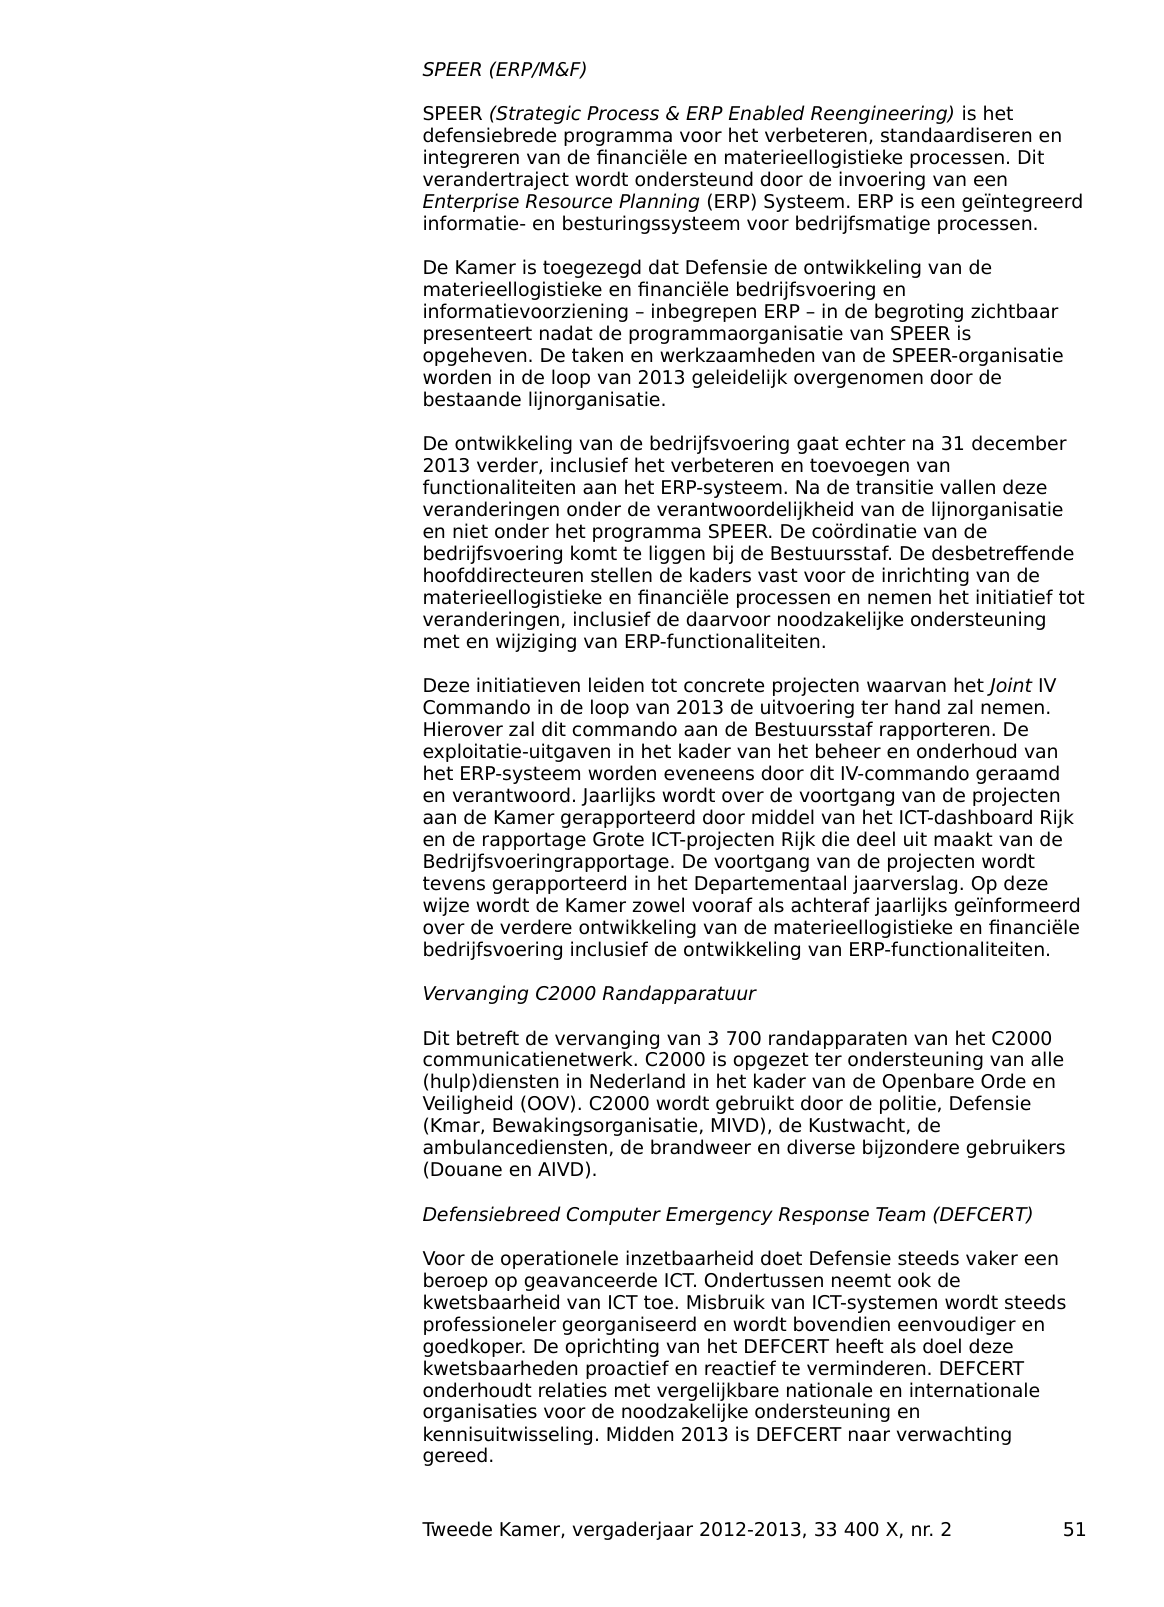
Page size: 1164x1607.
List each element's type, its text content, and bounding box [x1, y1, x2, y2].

text De ontwikkeling van de bedrijfsvoering gaat echter na 31 december 2013 verder, inclusief het verbeteren en toevoegen van functionaliteiten aan het ERP-systeem. Na de transitie vallen deze veranderingen onder de verantwoordelijkheid van de lijnorganisatie en niet onder het programma SPEER. De coördinatie van de bedrijfsvoering komt te liggen bij de Bestuursstaf. De desbetreffende hoofddirecteuren stellen de kaders vast voor de inrichting van de materieellogistieke en financiële processen en nemen het initiatief tot veranderingen, inclusief de daarvoor noodzakelijke ondersteuning met en wijziging van ERP-functionaliteiten. [422, 433, 1087, 653]
subtitle SPEER (ERP/M&F) [422, 59, 1087, 81]
text De Kamer is toegezegd dat Defensie de ontwikkeling van de materieellogistieke en financiële bedrijfsvoering en informatievoorziening – inbegrepen ERP – in de begroting zichtbaar presenteert nadat de programmaorganisatie van SPEER is opgeheven. De taken en werkzaamheden van de SPEER-organisatie worden in de loop van 2013 geleidelijk overgenomen door de bestaande lijnorganisatie. [422, 257, 1087, 411]
subtitle Defensiebreed Computer Emergency Response Team (DEFCERT) [422, 1203, 1087, 1225]
text Voor de operationele inzetbaarheid doet Defensie steeds vaker een beroep op geavanceerde ICT. Ondertussen neemt ook de kwetsbaarheid van ICT toe. Misbruik van ICT-systemen wordt steeds professioneler georganiseerd en wordt bovendien eenvoudiger en goedkoper. De oprichting van het DEFCERT heeft als doel deze kwetsbaarheden proactief en reactief te verminderen. DEFCERT onderhoudt relaties met vergelijkbare nationale en internationale organisaties voor de noodzakelijke ondersteuning en kennisuitwisseling. Midden 2013 is DEFCERT naar verwachting gereed. [422, 1248, 1087, 1467]
text Deze initiatieven leiden tot concrete projecten waarvan het Joint IV Commando in de loop van 2013 de uitvoering ter hand zal nemen. Hierover zal dit commando aan de Bestuursstaf rapporteren. De exploitatie-uitgaven in het kader van het beheer en onderhoud van het ERP-systeem worden eveneens door dit IV-commando geraamd en verantwoord. Jaarlijks wordt over de voortgang van de projecten aan de Kamer gerapporteerd door middel van het ICT-dashboard Rijk en de rapportage Grote ICT-projecten Rijk die deel uit maakt van de Bedrijfsvoeringrapportage. De voortgang van de projecten wordt tevens gerapporteerd in het Departementaal jaarverslag. Op deze wijze wordt de Kamer zowel vooraf als achteraf jaarlijks geïnformeerd over de verdere ontwikkeling van de materieellogistieke en financiële bedrijfsvoering inclusief de ontwikkeling van ERP-functionaliteiten. [422, 675, 1087, 961]
subtitle Vervanging C2000 Randapparatuur [422, 983, 1087, 1005]
text SPEER (Strategic Process & ERP Enabled Reengineering) is het defensiebrede programma voor het verbeteren, standaardiseren en integreren van de financiële en materieellogistieke processen. Dit verandertraject wordt ondersteund door de invoering van een Enterprise Resource Planning (ERP) Systeem. ERP is een geïntegreerd informatie- en besturingssysteem voor bedrijfsmatige processen. [422, 103, 1087, 235]
text Dit betreft de vervanging van 3 700 randapparaten van het C2000 communicatienetwerk. C2000 is opgezet ter ondersteuning van alle (hulp)diensten in Nederland in het kader van de Openbare Orde en Veiligheid (OOV). C2000 wordt gebruikt door de politie, Defensie (Kmar, Bewakingsorganisatie, MIVD), de Kustwacht, de ambulancediensten, de brandweer en diverse bijzondere gebruikers (Douane en AIVD). [422, 1027, 1087, 1181]
